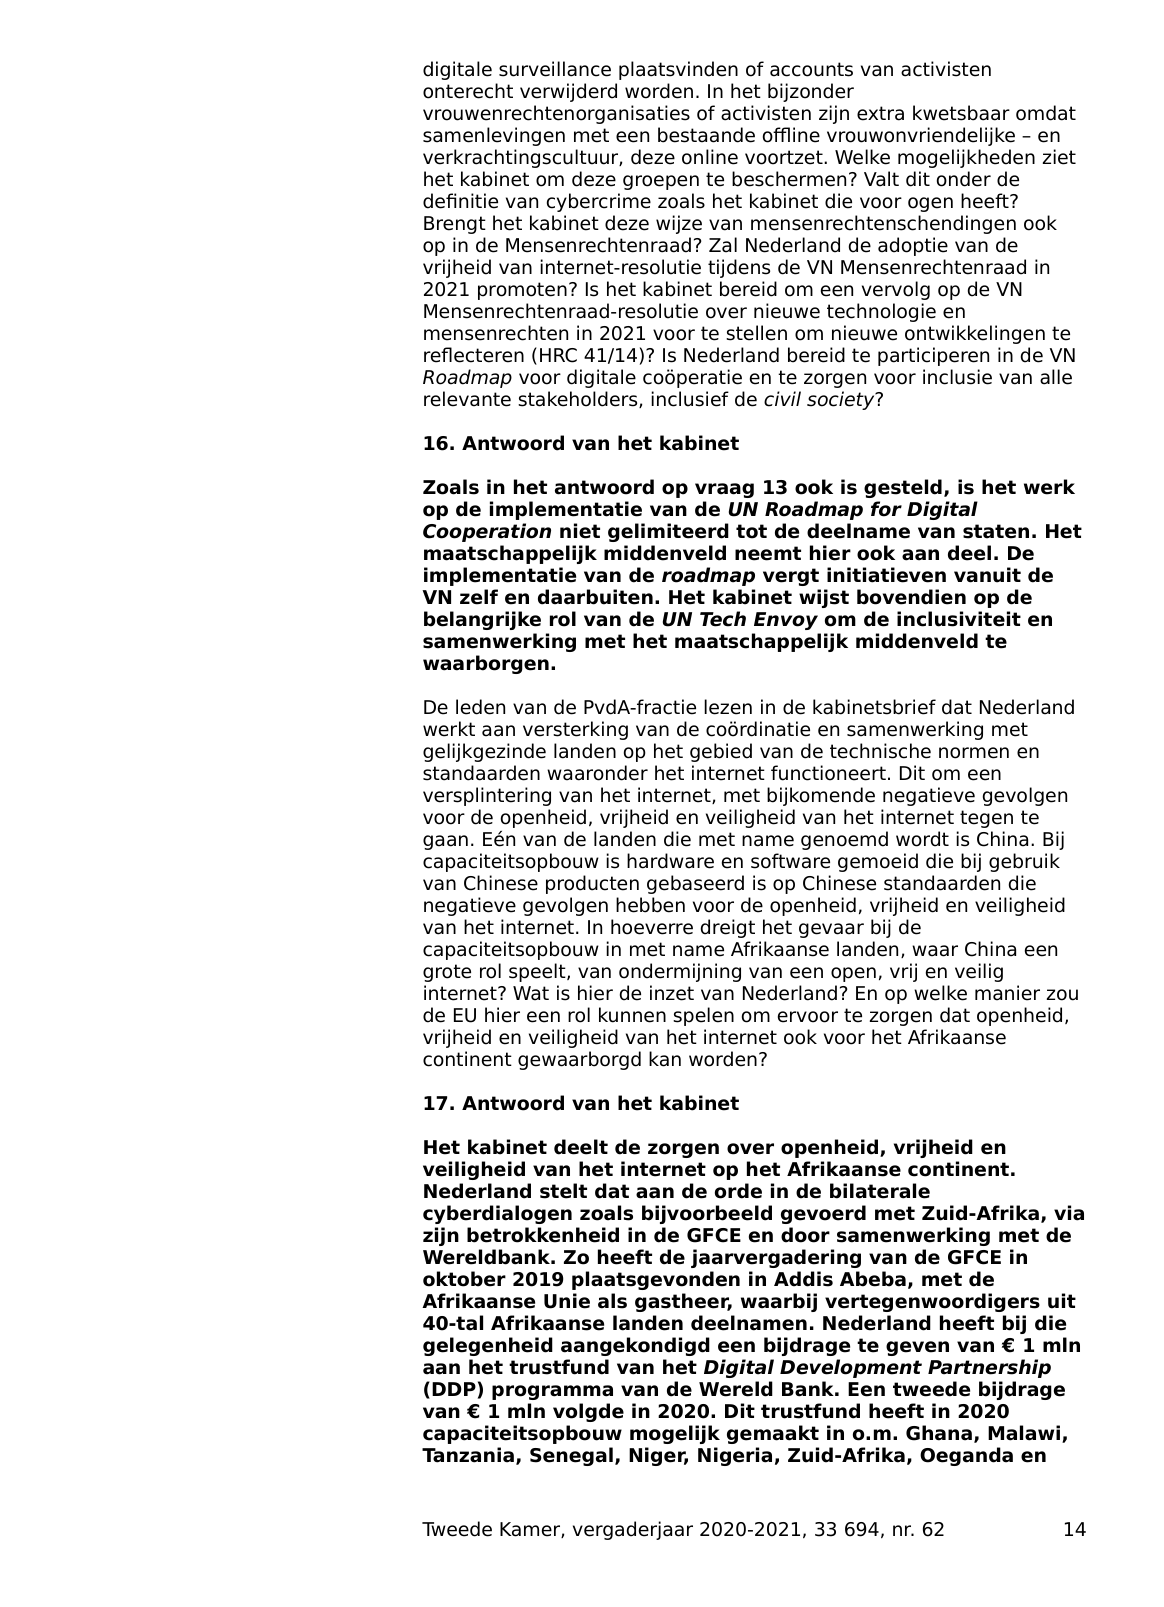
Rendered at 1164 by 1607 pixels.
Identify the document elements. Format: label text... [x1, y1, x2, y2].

text Het kabinet deelt de zorgen over openheid, vrijheid en veiligheid van het internet op het Afrikaanse continent. Nederland stelt dat aan de orde in de bilaterale cyberdialogen zoals bijvoorbeeld gevoerd met Zuid-Afrika, via zijn betrokkenheid in de GFCE en door samenwerking met de Wereldbank. Zo heeft de jaarvergadering van de GFCE in oktober 2019 plaatsgevonden in Addis Abeba, met de Afrikaanse Unie als gastheer, waarbij vertegenwoordigers uit 40-tal Afrikaanse landen deelnamen. Nederland heeft bij die gelegenheid aangekondigd een bijdrage te geven van € 1 mln aan het trustfund van het Digital Development Partnership (DDP) programma van de Wereld Bank. Een tweede bijdrage van € 1 mln volgde in 2020. Dit trustfund heeft in 2020 capaciteitsopbouw mogelijk gemaakt in o.m. Ghana, Malawi, Tanzania, Senegal, Niger, Nigeria, Zuid-Afrika, Oeganda en [422, 1137, 1087, 1467]
subtitle 17. Antwoord van het kabinet [422, 1093, 1087, 1115]
subtitle 16. Antwoord van het kabinet [422, 433, 1087, 455]
text De leden van de PvdA-fractie lezen in de kabinetsbrief dat Nederland werkt aan versterking van de coördinatie en samenwerking met gelijkgezinde landen op het gebied van de technische normen en standaarden waaronder het internet functioneert. Dit om een versplintering van het internet, met bijkomende negatieve gevolgen voor de openheid, vrijheid en veiligheid van het internet tegen te gaan. Eén van de landen die met name genoemd wordt is China. Bij capaciteitsopbouw is hardware en software gemoeid die bij gebruik van Chinese producten gebaseerd is op Chinese standaarden die negatieve gevolgen hebben voor de openheid, vrijheid en veiligheid van het internet. In hoeverre dreigt het gevaar bij de capaciteitsopbouw in met name Afrikaanse landen, waar China een grote rol speelt, van ondermijning van een open, vrij en veilig internet? Wat is hier de inzet van Nederland? En op welke manier zou de EU hier een rol kunnen spelen om ervoor te zorgen dat openheid, vrijheid en veiligheid van het internet ook voor het Afrikaanse continent gewaarborgd kan worden? [422, 697, 1087, 1071]
text digitale surveillance plaatsvinden of accounts van activisten onterecht verwijderd worden. In het bijzonder vrouwenrechtenorganisaties of activisten zijn extra kwetsbaar omdat samenlevingen met een bestaande offline vrouwonvriendelijke – en verkrachtingscultuur, deze online voortzet. Welke mogelijkheden ziet het kabinet om deze groepen te beschermen? Valt dit onder de definitie van cybercrime zoals het kabinet die voor ogen heeft? Brengt het kabinet deze wijze van mensenrechtenschendingen ook op in de Mensenrechtenraad? Zal Nederland de adoptie van de vrijheid van internet-resolutie tijdens de VN Mensenrechtenraad in 2021 promoten? Is het kabinet bereid om een vervolg op de VN Mensenrechtenraad-resolutie over nieuwe technologie en mensenrechten in 2021 voor te stellen om nieuwe ontwikkelingen te reflecteren (HRC 41/14)? Is Nederland bereid te participeren in de VN Roadmap voor digitale coöperatie en te zorgen voor inclusie van alle relevante stakeholders, inclusief de civil society? [422, 59, 1087, 411]
text Zoals in het antwoord op vraag 13 ook is gesteld, is het werk op de implementatie van de UN Roadmap for Digital Cooperation niet gelimiteerd tot de deelname van staten. Het maatschappelijk middenveld neemt hier ook aan deel. De implementatie van de roadmap vergt initiatieven vanuit de VN zelf en daarbuiten. Het kabinet wijst bovendien op de belangrijke rol van de UN Tech Envoy om de inclusiviteit en samenwerking met het maatschappelijk middenveld te waarborgen. [422, 477, 1087, 675]
